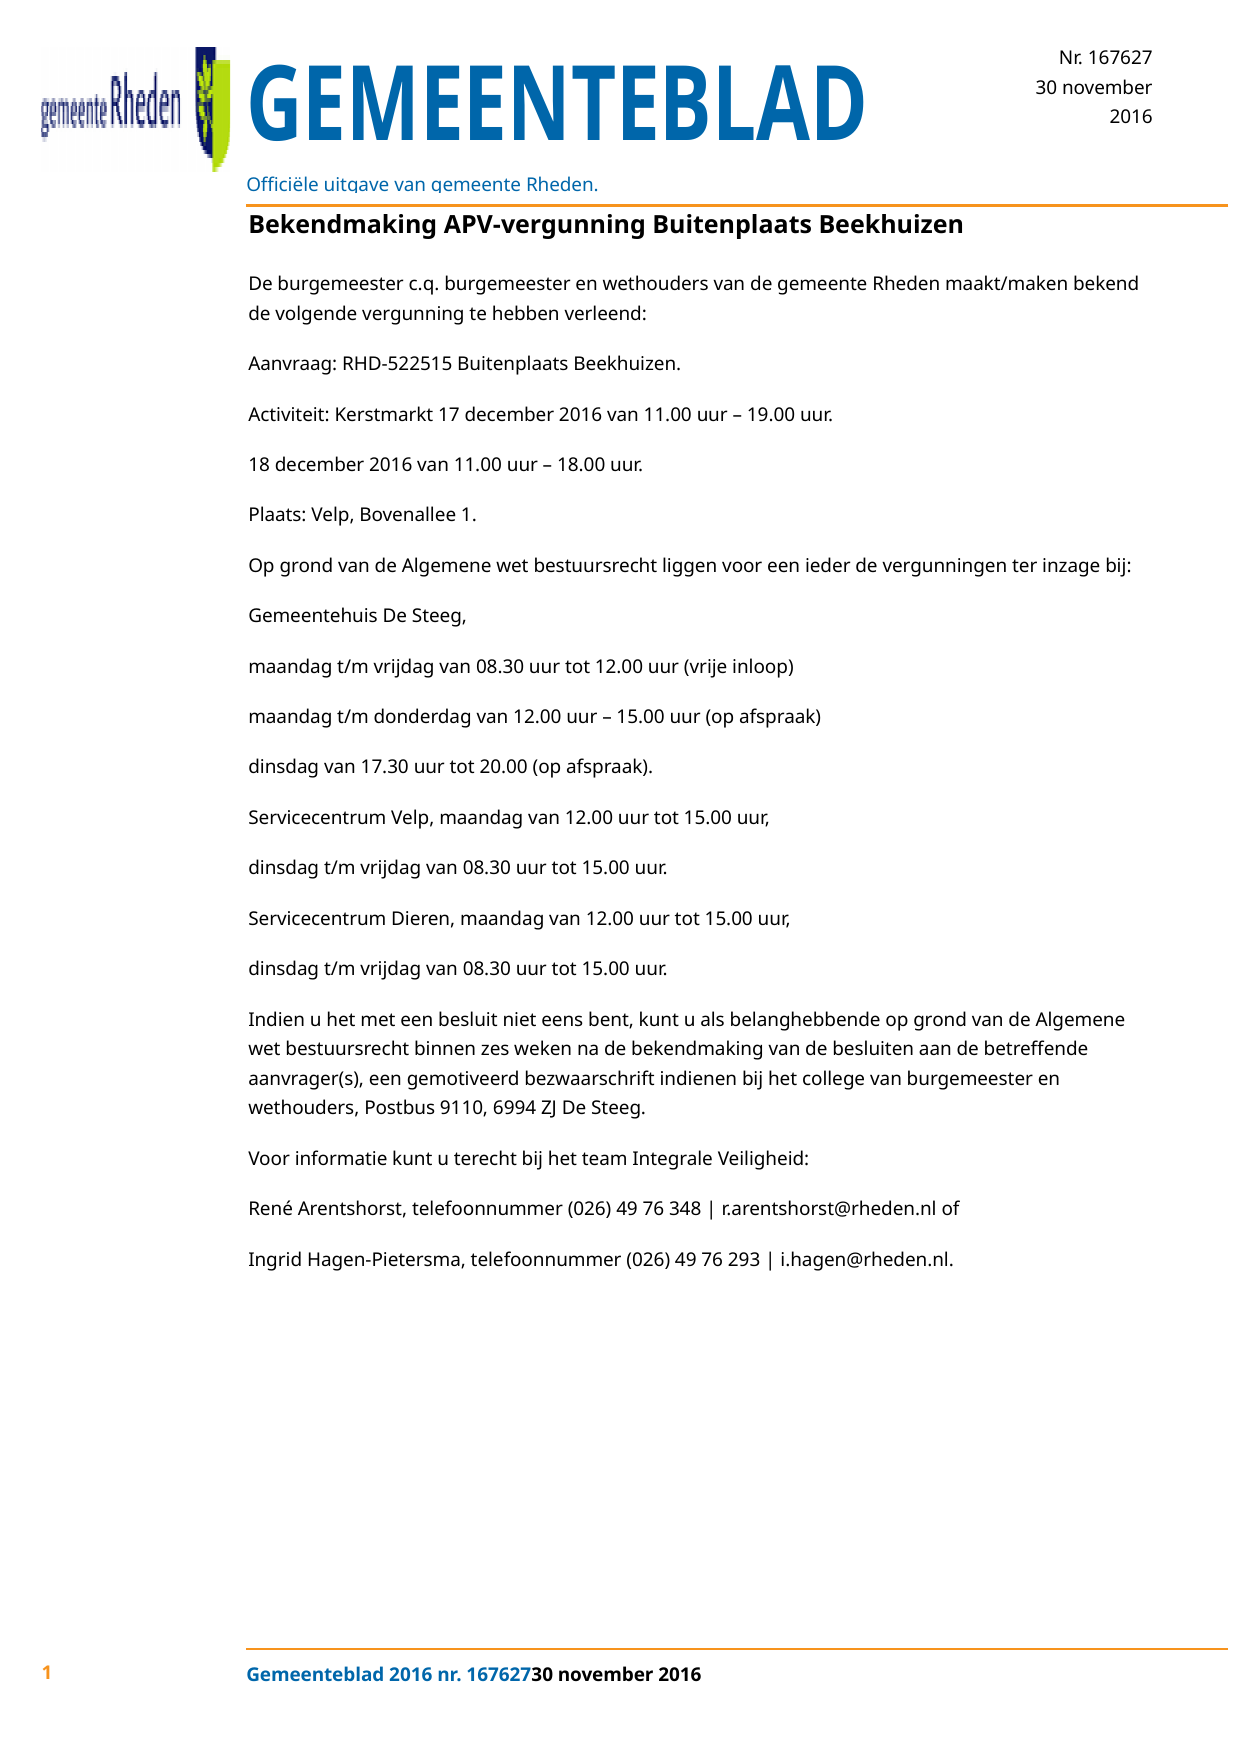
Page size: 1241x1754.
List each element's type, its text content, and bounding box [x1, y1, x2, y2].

text Activiteit: Kerstmarkt 17 december 2016 van 11.00 uur – 19.00 uur. [248, 401, 1152, 426]
text Servicecentrum Dieren, maandag van 12.00 uur tot 15.00 uur, [248, 905, 1152, 931]
text Bekendmaking APV-vergunning Buitenplaats Beekhuizen [248, 207, 1152, 241]
text dinsdag van 17.30 uur tot 20.00 (op afspraak). [248, 754, 1152, 779]
text maandag t/m donderdag van 12.00 uur – 15.00 uur (op afspraak) [248, 703, 1152, 729]
text Gemeentehuis De Steeg, [248, 602, 1152, 628]
text Plaats: Velp, Bovenallee 1. [248, 502, 1152, 527]
picture [41, 47, 231, 172]
text dinsdag t/m vrijdag van 08.30 uur tot 15.00 uur. [248, 955, 1152, 981]
text Voor informatie kunt u terecht bij het team Integrale Veiligheid: [248, 1145, 1152, 1171]
text maandag t/m vrijdag van 08.30 uur tot 12.00 uur (vrije inloop) [248, 653, 1152, 678]
text Indien u het met een besluit niet eens bent, kunt u als belanghebbende op grond van de Algemene wet bestuursrecht binnen zes weken na de bekendmaking van de besluiten aan de betreffende aanvrager(s), een gemotiveerd bezwaarschrift indienen bij het college van burgemeester en wethouders, Postbus 9110, 6994 ZJ De Steeg. [248, 1006, 1152, 1120]
text Ingrid Hagen-Pietersma, telefoonnummer (026) 49 76 293 | i.hagen@rheden.nl. [248, 1246, 1152, 1271]
text 18 december 2016 van 11.00 uur – 18.00 uur. [248, 451, 1152, 477]
text Aanvraag: RHD-522515 Buitenplaats Beekhuizen. [248, 350, 1152, 376]
text René Arentshorst, telefoonnummer (026) 49 76 348 | r.arentshorst@rheden.nl of [248, 1195, 1152, 1221]
text De burgemeester c.q. burgemeester en wethouders van de gemeente Rheden maakt/maken bekend de volgende vergunning te hebben verleend: [248, 270, 1152, 326]
text dinsdag t/m vrijdag van 08.30 uur tot 15.00 uur. [248, 854, 1152, 880]
text Op grond van de Algemene wet bestuursrecht liggen voor een ieder de vergunningen ter inzage bij: [248, 552, 1152, 578]
text Servicecentrum Velp, maandag van 12.00 uur tot 15.00 uur, [248, 804, 1152, 830]
